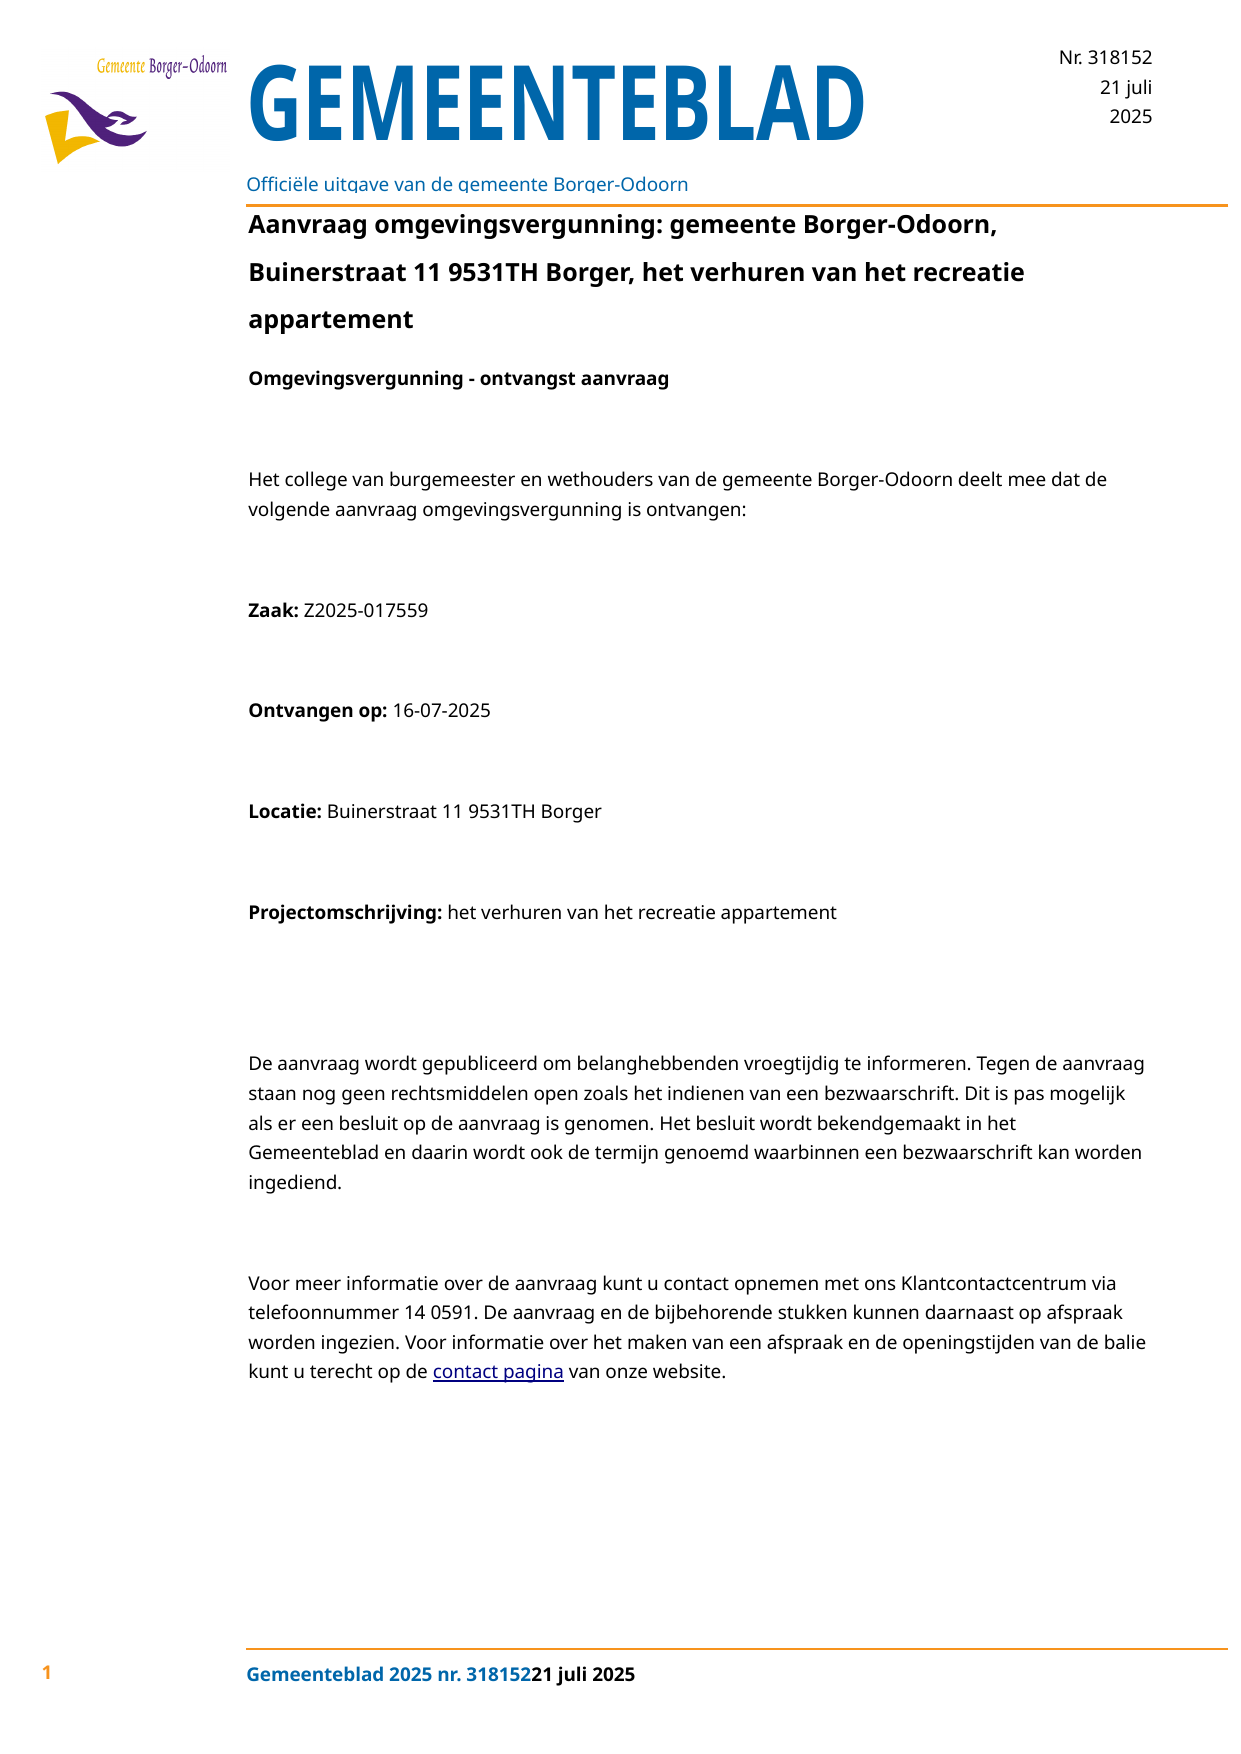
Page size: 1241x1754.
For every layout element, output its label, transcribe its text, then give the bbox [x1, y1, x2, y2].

text Aanvraag omgevingsvergunning: gemeente Borger-Odoorn, Buinerstraat 11 9531TH Borger, het verhuren van het recreatie appartement [248, 207, 1152, 336]
text Zaak: Z2025-017559 [248, 597, 1152, 622]
text Het college van burgemeester en wethouders van de gemeente Borger-Odoorn deelt mee dat de volgende aanvraag omgevingsvergunning is ontvangen: [248, 466, 1152, 522]
text Locatie: Buinerstraat 11 9531TH Borger [248, 798, 1152, 824]
text Projectomschrijving: het verhuren van het recreatie appartement [248, 899, 1152, 925]
text Omgevingsvergunning - ontvangst aanvraag [248, 366, 1152, 391]
text Ontvangen op: 16-07-2025 [248, 698, 1152, 723]
picture [41, 47, 231, 172]
text De aanvraag wordt gepubliceerd om belanghebbenden vroegtijdig te informeren. Tegen de aanvraag staan nog geen rechtsmiddelen open zoals het indienen van een bezwaarschrift. Dit is pas mogelijk als er een besluit op de aanvraag is genomen. Het besluit wordt bekendgemaakt in het Gemeenteblad en daarin wordt ook de termijn genoemd waarbinnen een bezwaarschrift kan worden ingediend. [248, 1051, 1152, 1194]
text Voor meer informatie over de aanvraag kunt u contact opnemen met ons Klantcontactcentrum via telefoonnummer 14 0591. De aanvraag en de bijbehorende stukken kunnen daarnaast op afspraak worden ingezien. Voor informatie over het maken van een afspraak en de openingstijden van de balie kunt u terecht op de contact pagina van onze website. [248, 1270, 1152, 1384]
